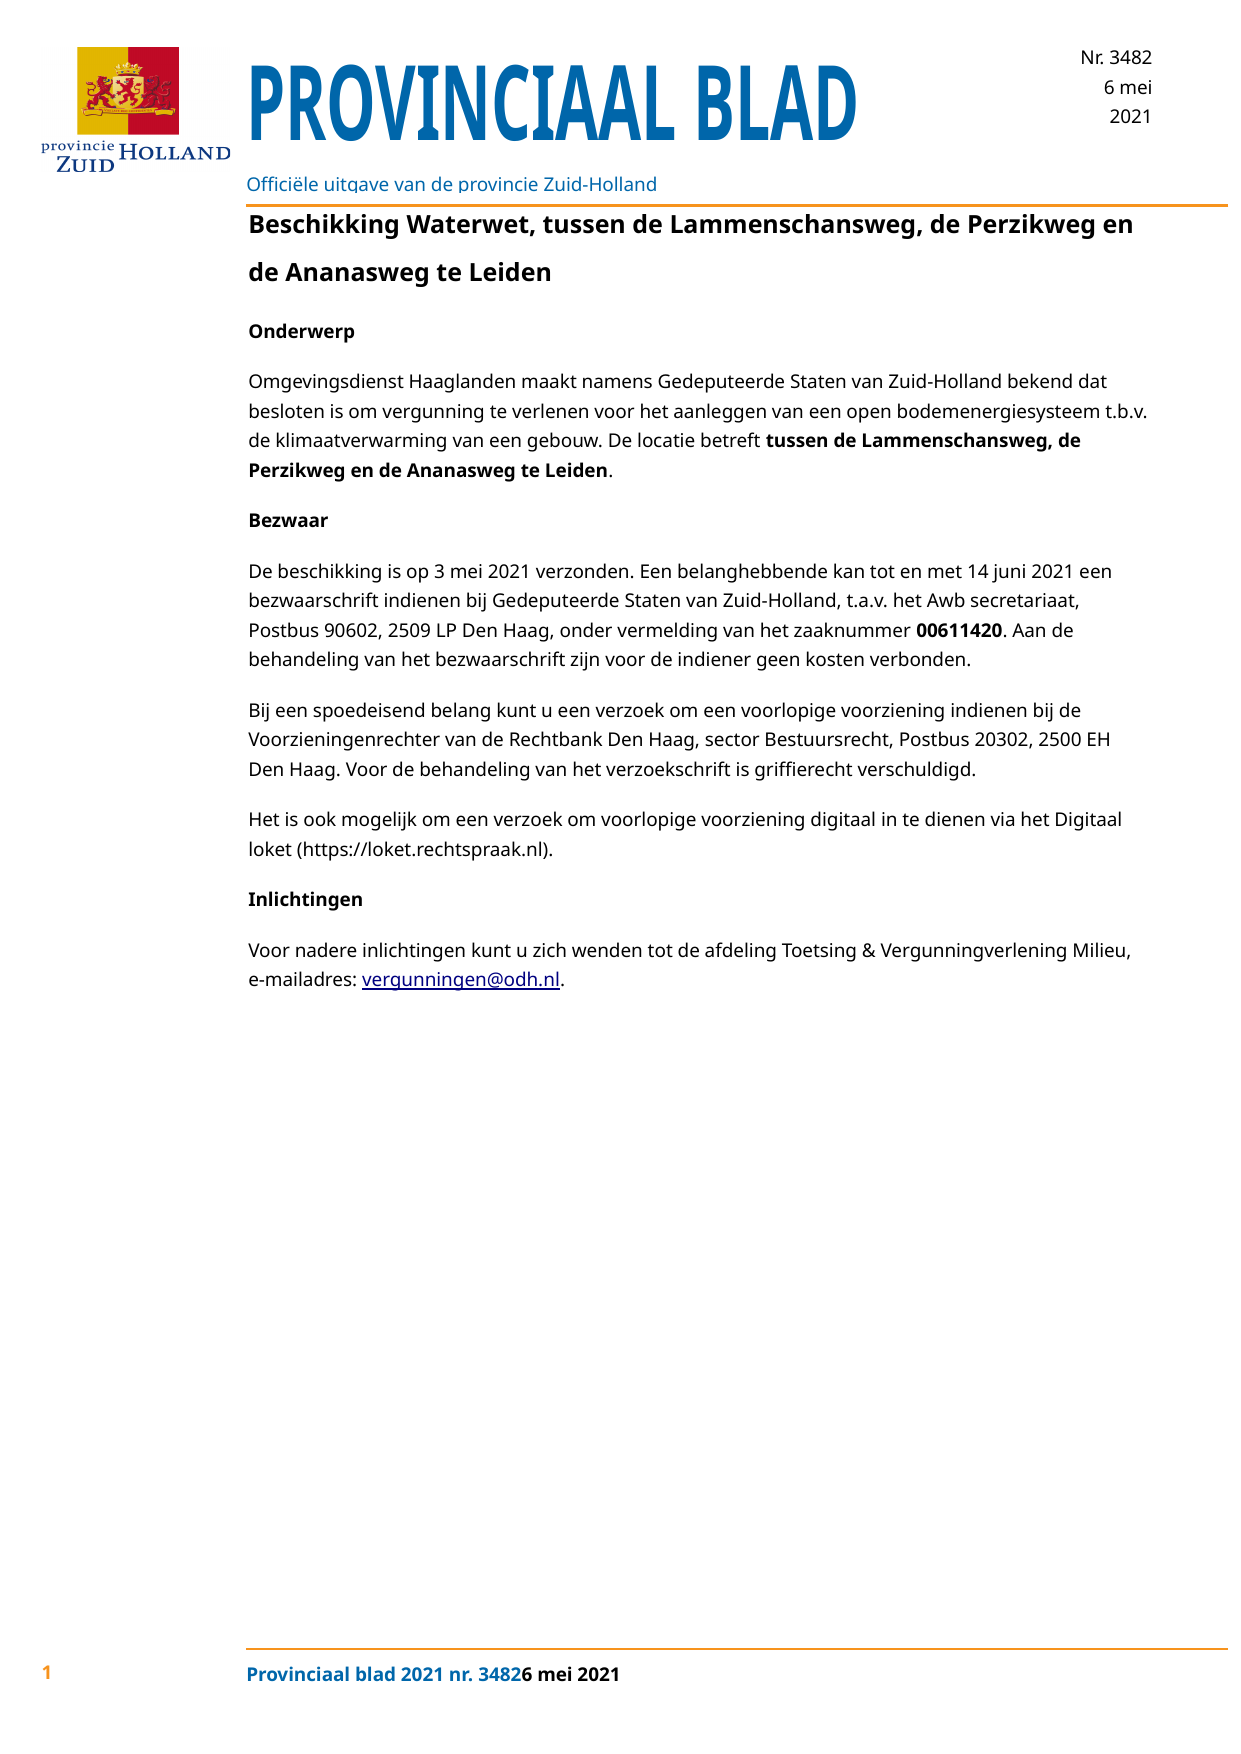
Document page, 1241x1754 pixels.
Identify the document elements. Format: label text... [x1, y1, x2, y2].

text Bezwaar [248, 507, 1152, 533]
text Omgevingsdienst Haaglanden maakt namens Gedeputeerde Staten van Zuid-Holland bekend dat besloten is om vergunning te verlenen voor het aanleggen van een open bodemenergiesysteem t.b.v. de klimaatverwarming van een gebouw. De locatie betreft tussen de Lammenschansweg, de Perzikweg en de Ananasweg te Leiden. [248, 368, 1152, 483]
text Beschikking Waterwet, tussen de Lammenschansweg, de Perzikweg en de Ananasweg te Leiden [248, 207, 1152, 288]
text Het is ook mogelijk om een verzoek om voorlopige voorziening digitaal in te dienen via het Digitaal loket (https://loket.rechtspraak.nl). [248, 807, 1152, 862]
text Onderwerp [248, 318, 1152, 344]
text Inlichtingen [248, 887, 1152, 912]
text Voor nadere inlichtingen kunt u zich wenden tot de afdeling Toetsing & Vergunningverlening Milieu, e-mailadres: vergunningen@odh.nl. [248, 937, 1152, 992]
picture [41, 47, 231, 172]
text Bij een spoedeisend belang kunt u een verzoek om een voorlopige voorziening indienen bij de Voorzieningenrechter van de Rechtbank Den Haag, sector Bestuursrecht, Postbus 20302, 2500 EH Den Haag. Voor de behandeling van het verzoekschrift is griffierecht verschuldigd. [248, 697, 1152, 782]
text De beschikking is op 3 mei 2021 verzonden. Een belanghebbende kan tot en met 14 juni 2021 een bezwaarschrift indienen bij Gedeputeerde Staten van Zuid-Holland, t.a.v. het Awb secretariaat, Postbus 90602, 2509 LP Den Haag, onder vermelding van het zaaknummer 00611420. Aan de behandeling van het bezwaarschrift zijn voor de indiener geen kosten verbonden. [248, 558, 1152, 672]
